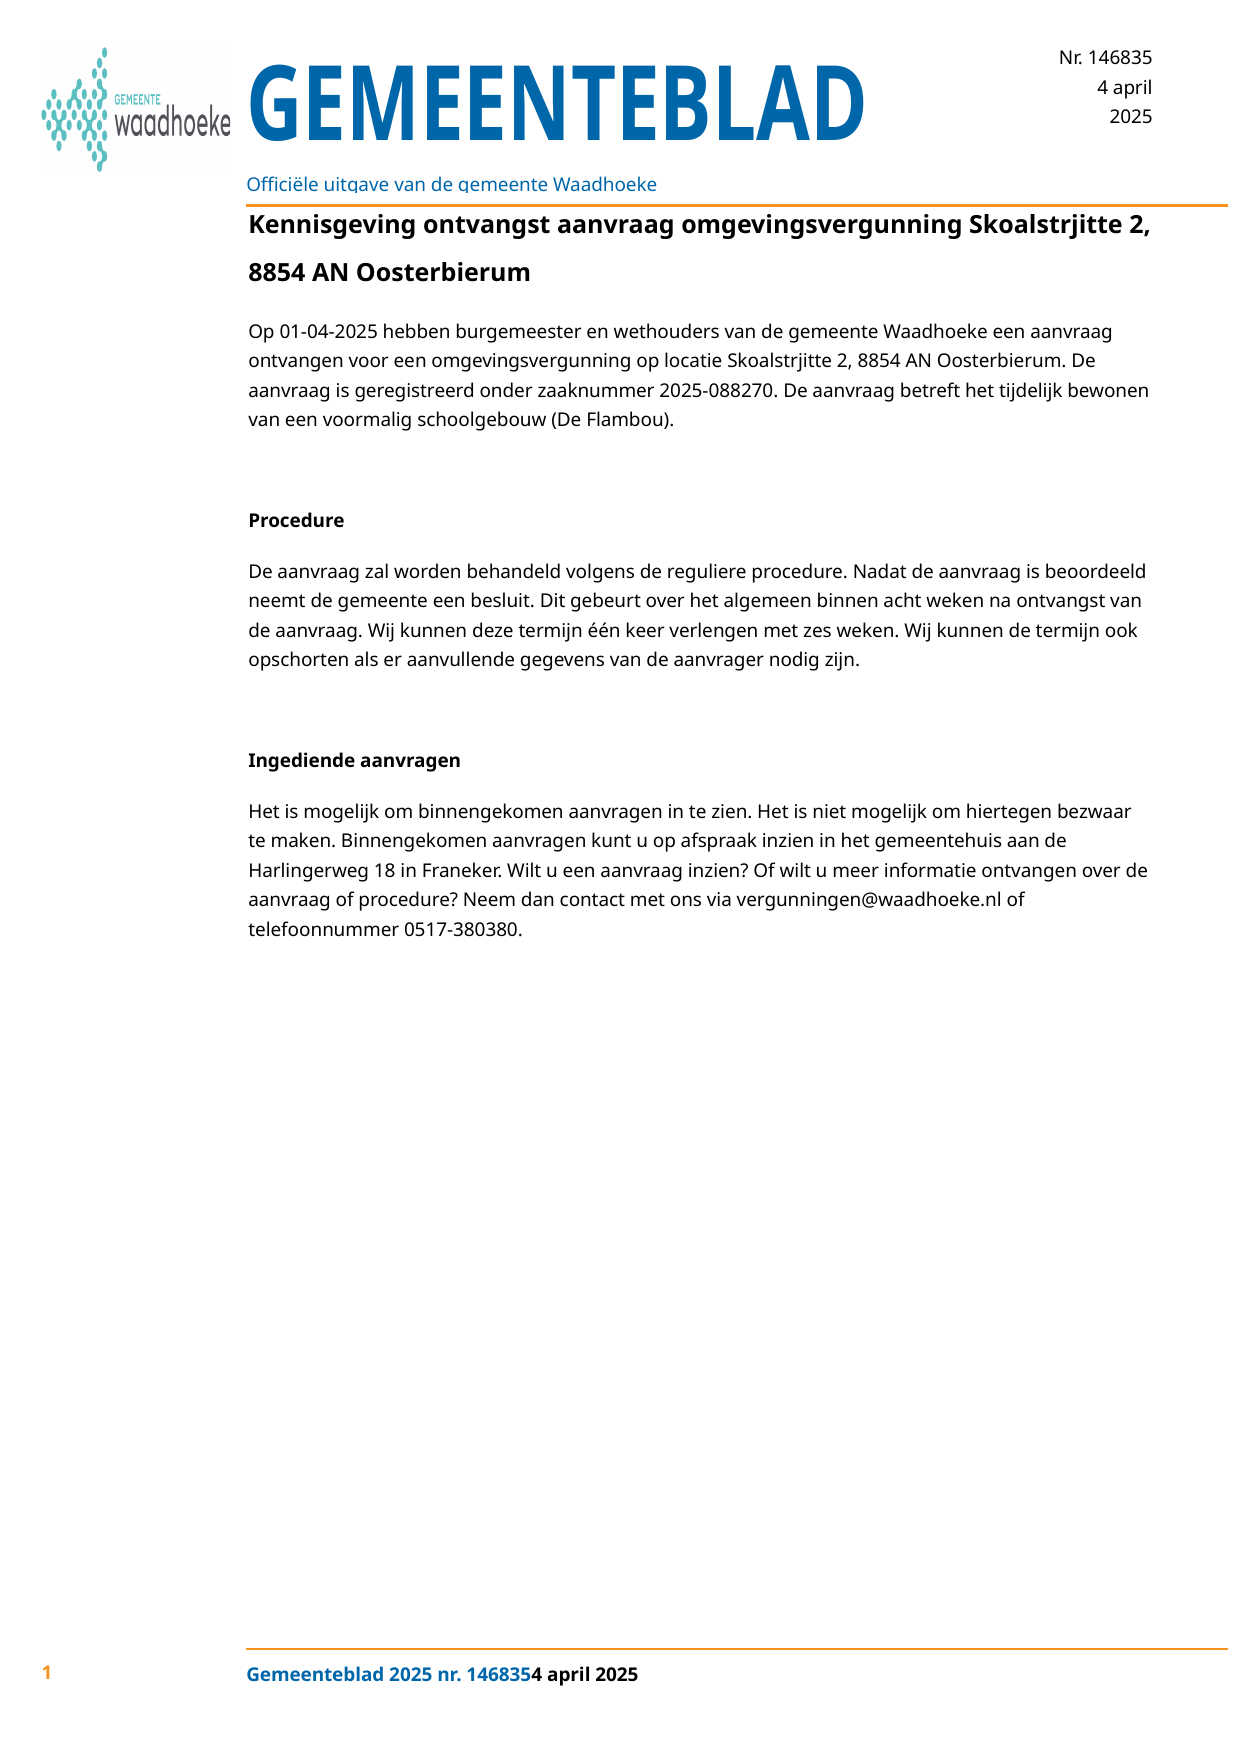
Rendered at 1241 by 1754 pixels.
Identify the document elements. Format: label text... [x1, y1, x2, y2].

text Op 01-04-2025 hebben burgemeester en wethouders van de gemeente Waadhoeke een aanvraag ontvangen voor een omgevingsvergunning op locatie Skoalstrjitte 2, 8854 AN Oosterbierum. De aanvraag is geregistreerd onder zaaknummer 2025-088270. De aanvraag betreft het tijdelijk bewonen van een voormalig schoolgebouw (De Flambou). [248, 318, 1152, 432]
text Kennisgeving ontvangst aanvraag omgevingsvergunning Skoalstrjitte 2, 8854 AN Oosterbierum [248, 207, 1152, 288]
text De aanvraag zal worden behandeld volgens de reguliere procedure. Nadat de aanvraag is beoordeeld neemt de gemeente een besluit. Dit gebeurt over het algemeen binnen acht weken na ontvangst van de aanvraag. Wij kunnen deze termijn één keer verlengen met zes weken. Wij kunnen de termijn ook opschorten als er aanvullende gegevens van de aanvrager nodig zijn. [248, 558, 1152, 672]
text Het is mogelijk om binnengekomen aanvragen in te zien. Het is niet mogelijk om hiertegen bezwaar te maken. Binnengekomen aanvragen kunt u op afspraak inzien in het gemeentehuis aan de Harlingerweg 18 in Franeker. Wilt u een aanvraag inzien? Of wilt u meer informatie ontvangen over de aanvraag of procedure? Neem dan contact met ons via vergunningen@waadhoeke.nl of telefoonnummer 0517-380380. [248, 798, 1152, 942]
text Ingediende aanvragen [248, 747, 1152, 773]
picture [41, 47, 231, 172]
text Procedure [248, 507, 1152, 533]
